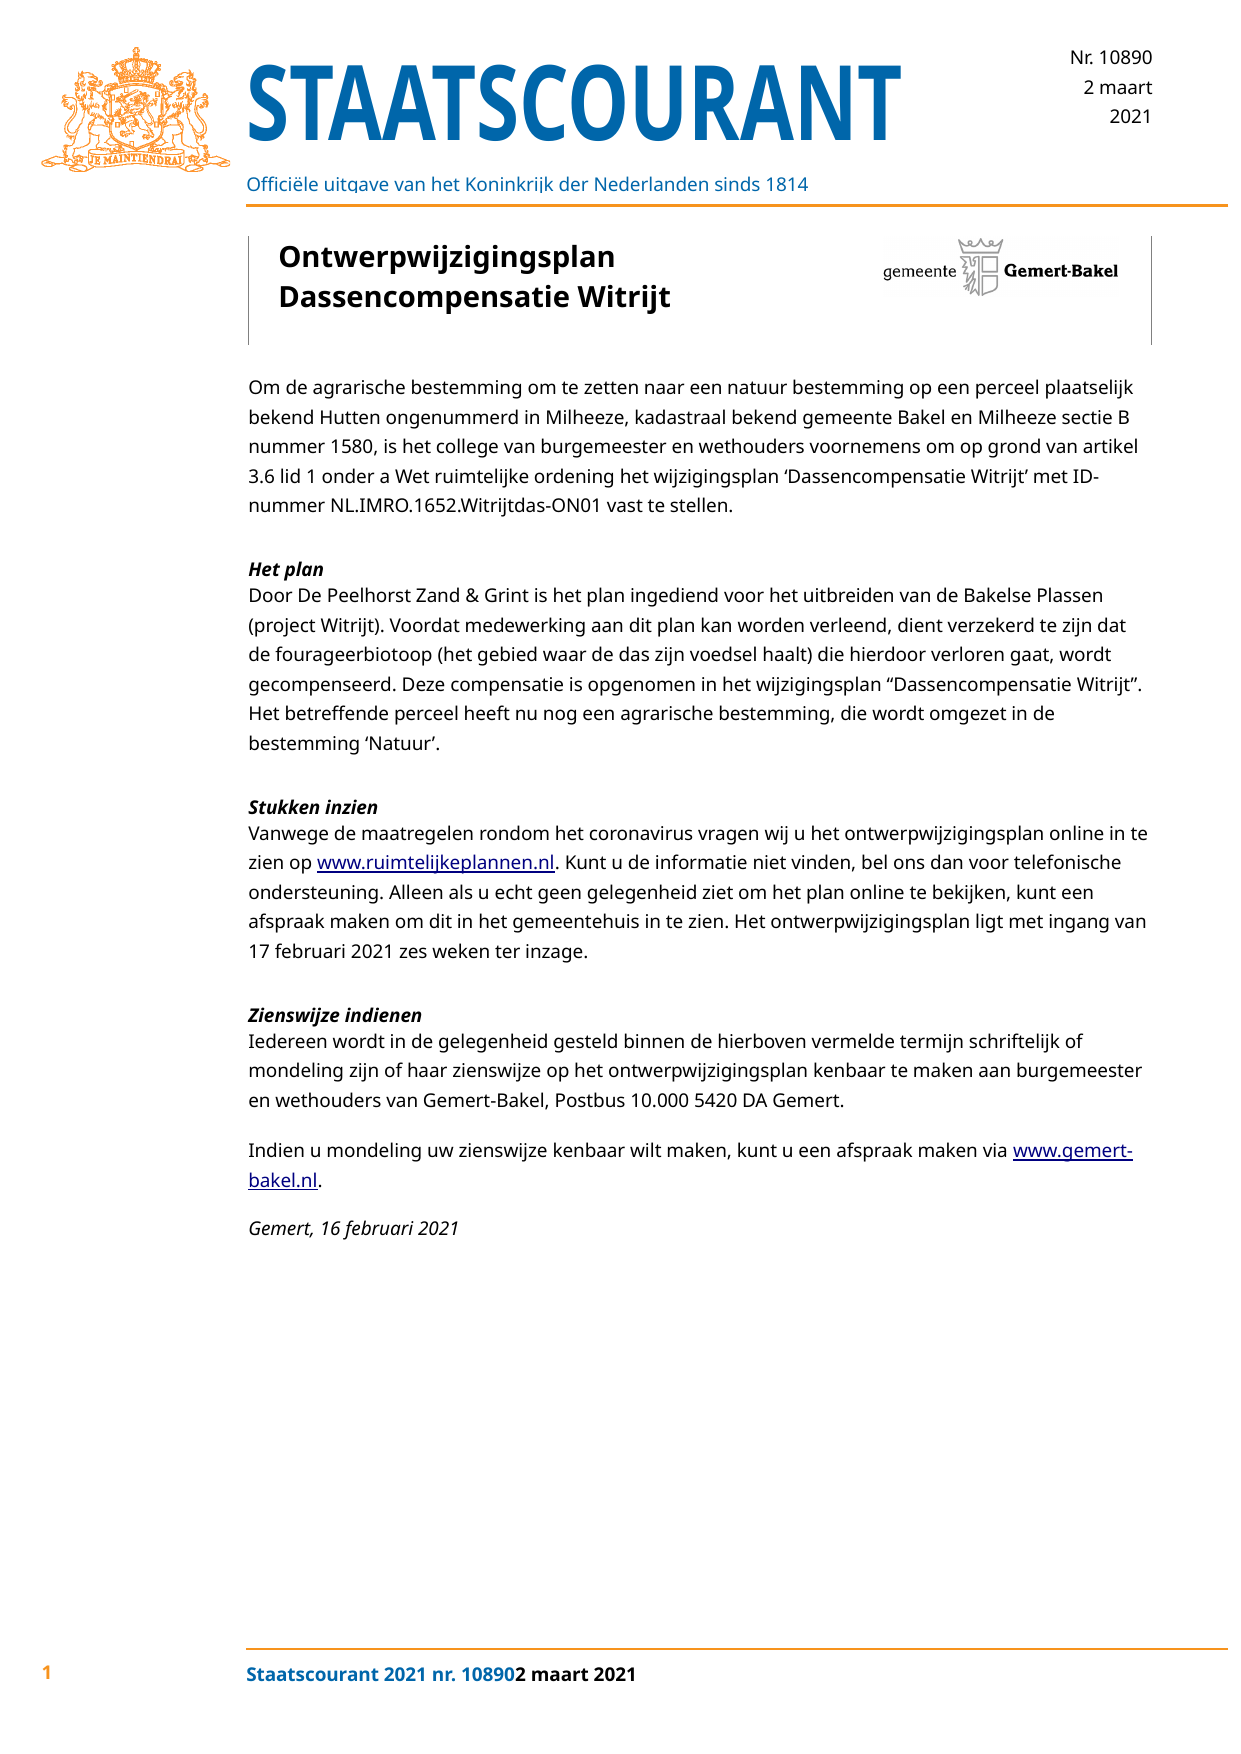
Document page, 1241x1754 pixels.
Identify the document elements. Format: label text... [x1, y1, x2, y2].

picture [41, 47, 231, 172]
text Vanwege de maatregelen rondom het coronavirus vragen wij u het ontwerpwijzigingsplan online in te zien op www.ruimtelijkeplannen.nl. Kunt u de informatie niet vinden, bel ons dan voor telefonische ondersteuning. Alleen als u echt geen gelegenheid ziet om het plan online te bekijken, kunt een afspraak maken om dit in het gemeentehuis in te zien. Het ontwerpwijzigingsplan ligt met ingang van 17 februari 2021 zes weken ter inzage. [248, 820, 1152, 964]
picture [882, 236, 1119, 297]
text Iedereen wordt in de gelegenheid gesteld binnen de hierboven vermelde termijn schriftelijk of mondeling zijn of haar zienswijze op het ontwerpwijzigingsplan kenbaar te maken aan burgemeester en wethouders van Gemert-Bakel, Postbus 10.000 5420 DA Gemert. [248, 1028, 1152, 1113]
text Om de agrarische bestemming om te zetten naar een natuur bestemming op een perceel plaatselijk bekend Hutten ongenummerd in Milheeze, kadastraal bekend gemeente Bakel en Milheeze sectie B nummer 1580, is het college van burgemeester en wethouders voornemens om op grond van artikel 3.6 lid 1 onder a Wet ruimtelijke ordening het wijzigingsplan ‘Dassencompensatie Witrijt’ met ID-nummer NL.IMRO.1652.Witrijtdas-ON01 vast te stellen. [248, 374, 1152, 518]
text Het plan [248, 557, 1152, 582]
text Stukken inzien [248, 794, 1152, 820]
text Gemert, 16 februari 2021 [248, 1215, 1152, 1241]
text Indien u mondeling uw zienswijze kenbaar wilt maken, kunt u een afspraak maken via www.gemert-bakel.nl. [248, 1137, 1152, 1193]
table_header Ontwerpwijzigingsplan Dassencompensatie Witrijt [249, 236, 850, 345]
text Door De Peelhorst Zand & Grint is het plan ingediend voor het uitbreiden van de Bakelse Plassen (project Witrijt). Voordat medewerking aan dit plan kan worden verleend, dient verzekerd te zijn dat de fourageerbiotoop (het gebied waar de das zijn voedsel haalt) die hierdoor verloren gaat, wordt gecompenseerd. Deze compensatie is opgenomen in het wijzigingsplan “Dassencompensatie Witrijt”. Het betreffende perceel heeft nu nog een agrarische bestemming, die wordt omgezet in de bestemming ‘Natuur’. [248, 582, 1152, 756]
text Zienswijze indienen [248, 1002, 1152, 1028]
table_header [850, 236, 1151, 345]
